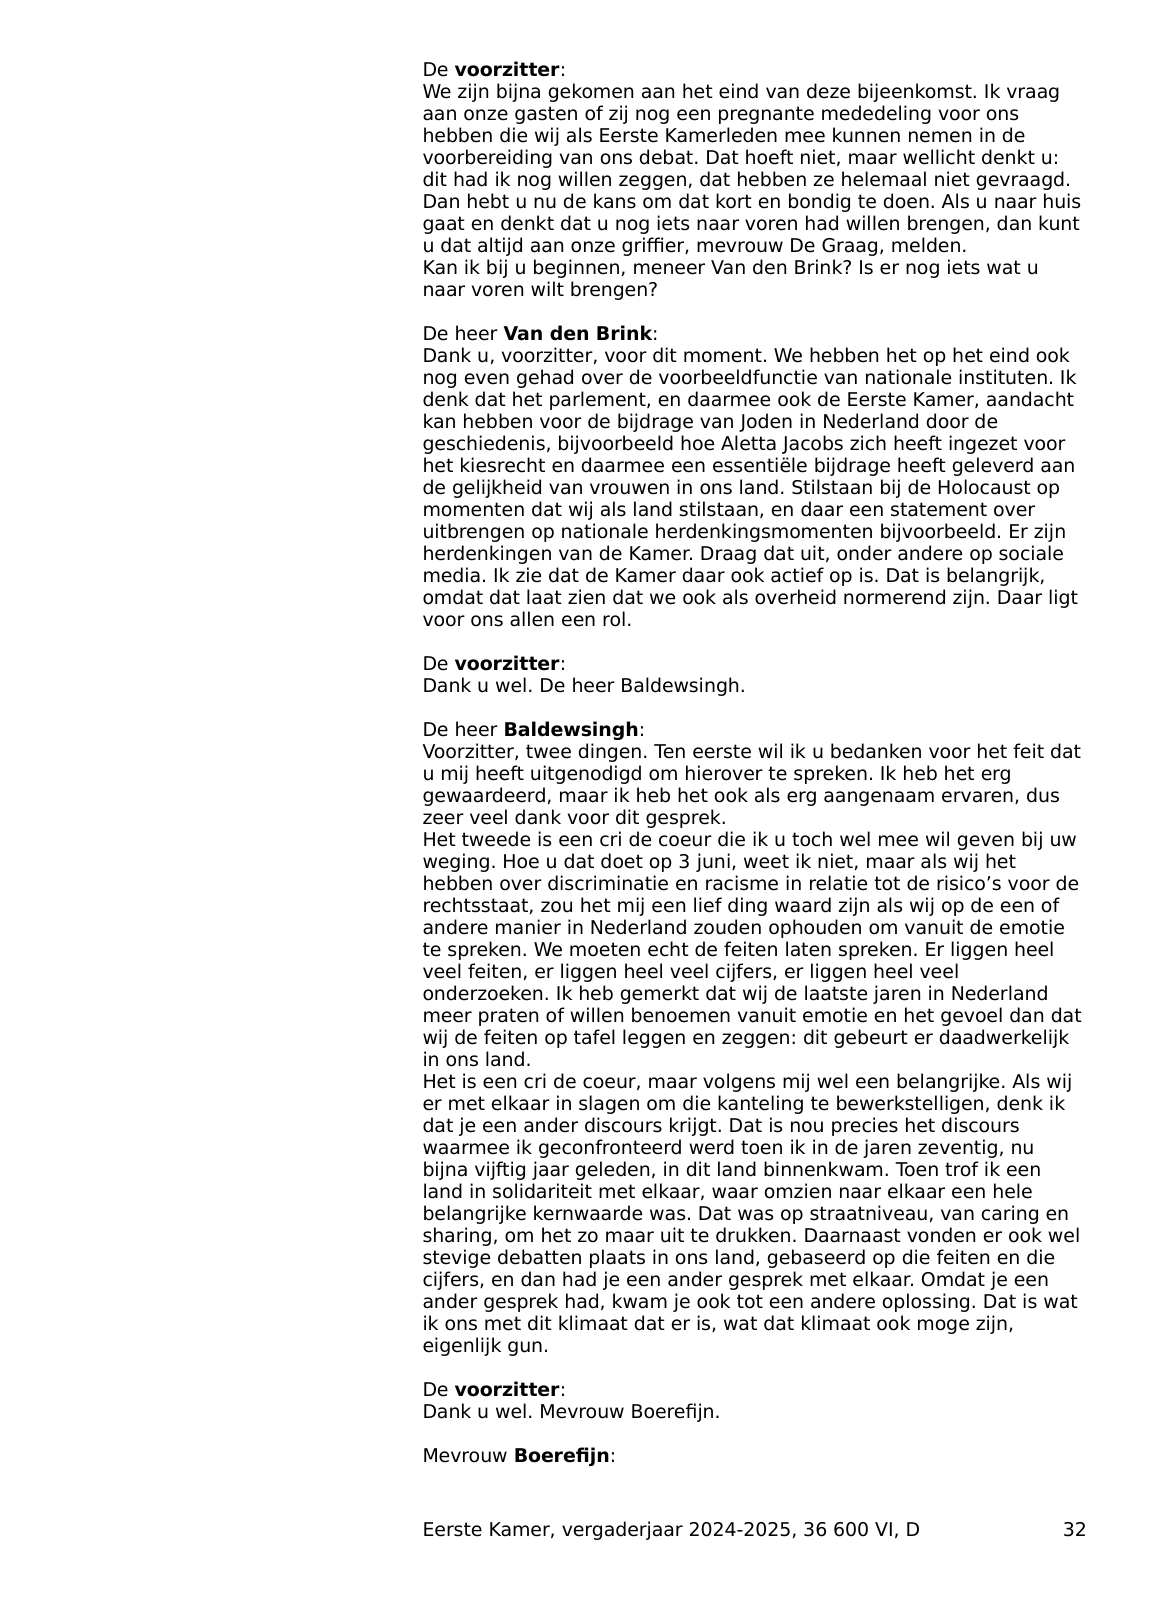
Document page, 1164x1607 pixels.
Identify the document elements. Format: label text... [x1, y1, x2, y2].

text Kan ik bij u beginnen, meneer Van den Brink? Is er nog iets wat u naar voren wilt brengen? [422, 257, 1087, 301]
text Dank u wel. De heer Baldewsingh. [422, 675, 1087, 697]
text De voorzitter: [422, 59, 1087, 81]
text Het is een cri de coeur, maar volgens mij wel een belangrijke. Als wij er met elkaar in slagen om die kanteling te bewerkstelligen, denk ik dat je een ander discours krijgt. Dat is nou precies het discours waarmee ik geconfronteerd werd toen ik in de jaren zeventig, nu bijna vijftig jaar geleden, in dit land binnenkwam. Toen trof ik een land in solidariteit met elkaar, waar omzien naar elkaar een hele belangrijke kernwaarde was. Dat was op straatniveau, van caring en sharing, om het zo maar uit te drukken. Daarnaast vonden er ook wel stevige debatten plaats in ons land, gebaseerd op die feiten en die cijfers, en dan had je een ander gesprek met elkaar. Omdat je een ander gesprek had, kwam je ook tot een andere oplossing. Dat is wat ik ons met dit klimaat dat er is, wat dat klimaat ook moge zijn, eigenlijk gun. [422, 1071, 1087, 1356]
text Het tweede is een cri de coeur die ik u toch wel mee wil geven bij uw weging. Hoe u dat doet op 3 juni, weet ik niet, maar als wij het hebben over discriminatie en racisme in relatie tot de risico’s voor de rechtsstaat, zou het mij een lief ding waard zijn als wij op de een of andere manier in Nederland zouden ophouden om vanuit de emotie te spreken. We moeten echt de feiten laten spreken. Er liggen heel veel feiten, er liggen heel veel cijfers, er liggen heel veel onderzoeken. Ik heb gemerkt dat wij de laatste jaren in Nederland meer praten of willen benoemen vanuit emotie en het gevoel dan dat wij de feiten op tafel leggen en zeggen: dit gebeurt er daadwerkelijk in ons land. [422, 829, 1087, 1071]
text Dank u wel. Mevrouw Boerefijn. [422, 1401, 1087, 1423]
text Dank u, voorzitter, voor dit moment. We hebben het op het eind ook nog even gehad over de voorbeeldfunctie van nationale instituten. Ik denk dat het parlement, en daarmee ook de Eerste Kamer, aandacht kan hebben voor de bijdrage van Joden in Nederland door de geschiedenis, bijvoorbeeld hoe Aletta Jacobs zich heeft ingezet voor het kiesrecht en daarmee een essentiële bijdrage heeft geleverd aan de gelijkheid van vrouwen in ons land. Stilstaan bij de Holocaust op momenten dat wij als land stilstaan, en daar een statement over uitbrengen op nationale herdenkingsmomenten bijvoorbeeld. Er zijn herdenkingen van de Kamer. Draag dat uit, onder andere op sociale media. Ik zie dat de Kamer daar ook actief op is. Dat is belangrijk, omdat dat laat zien dat we ook als overheid normerend zijn. Daar ligt voor ons allen een rol. [422, 345, 1087, 631]
text We zijn bijna gekomen aan het eind van deze bijeenkomst. Ik vraag aan onze gasten of zij nog een pregnante mededeling voor ons hebben die wij als Eerste Kamerleden mee kunnen nemen in de voorbereiding van ons debat. Dat hoeft niet, maar wellicht denkt u: dit had ik nog willen zeggen, dat hebben ze helemaal niet gevraagd. Dan hebt u nu de kans om dat kort en bondig te doen. Als u naar huis gaat en denkt dat u nog iets naar voren had willen brengen, dan kunt u dat altijd aan onze griffier, mevrouw De Graag, melden. [422, 81, 1087, 257]
text Mevrouw Boerefijn: [422, 1445, 1087, 1467]
text Voorzitter, twee dingen. Ten eerste wil ik u bedanken voor het feit dat u mij heeft uitgenodigd om hierover te spreken. Ik heb het erg gewaardeerd, maar ik heb het ook als erg aangenaam ervaren, dus zeer veel dank voor dit gesprek. [422, 741, 1087, 829]
text De voorzitter: [422, 1379, 1087, 1401]
text De voorzitter: [422, 653, 1087, 675]
text De heer Baldewsingh: [422, 719, 1087, 741]
text De heer Van den Brink: [422, 323, 1087, 345]
